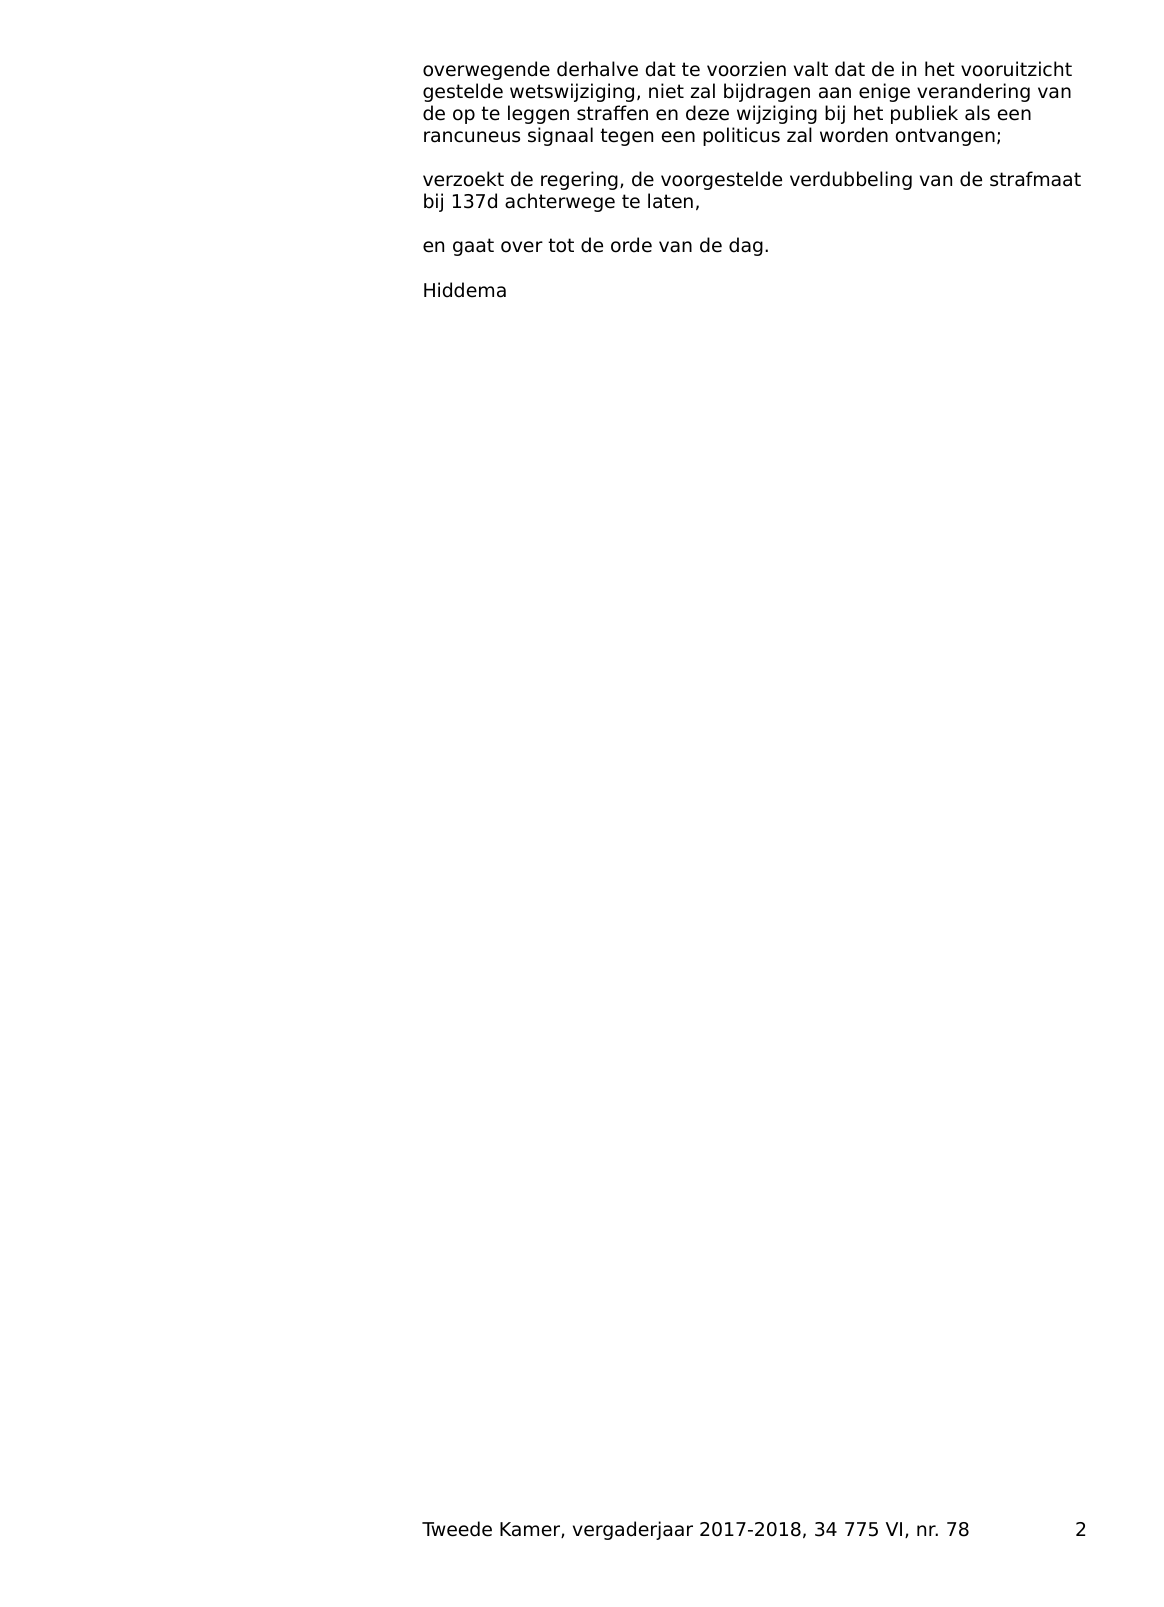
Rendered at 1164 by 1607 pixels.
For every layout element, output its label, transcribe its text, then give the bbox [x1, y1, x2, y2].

text en gaat over tot de orde van de dag. [422, 235, 1087, 257]
text Hiddema [422, 279, 1087, 301]
text verzoekt de regering, de voorgestelde verdubbeling van de strafmaat bij 137d achterwege te laten, [422, 169, 1087, 213]
text overwegende derhalve dat te voorzien valt dat de in het vooruitzicht gestelde wetswijziging, niet zal bijdragen aan enige verandering van de op te leggen straffen en deze wijziging bij het publiek als een rancuneus signaal tegen een politicus zal worden ontvangen; [422, 59, 1087, 147]
